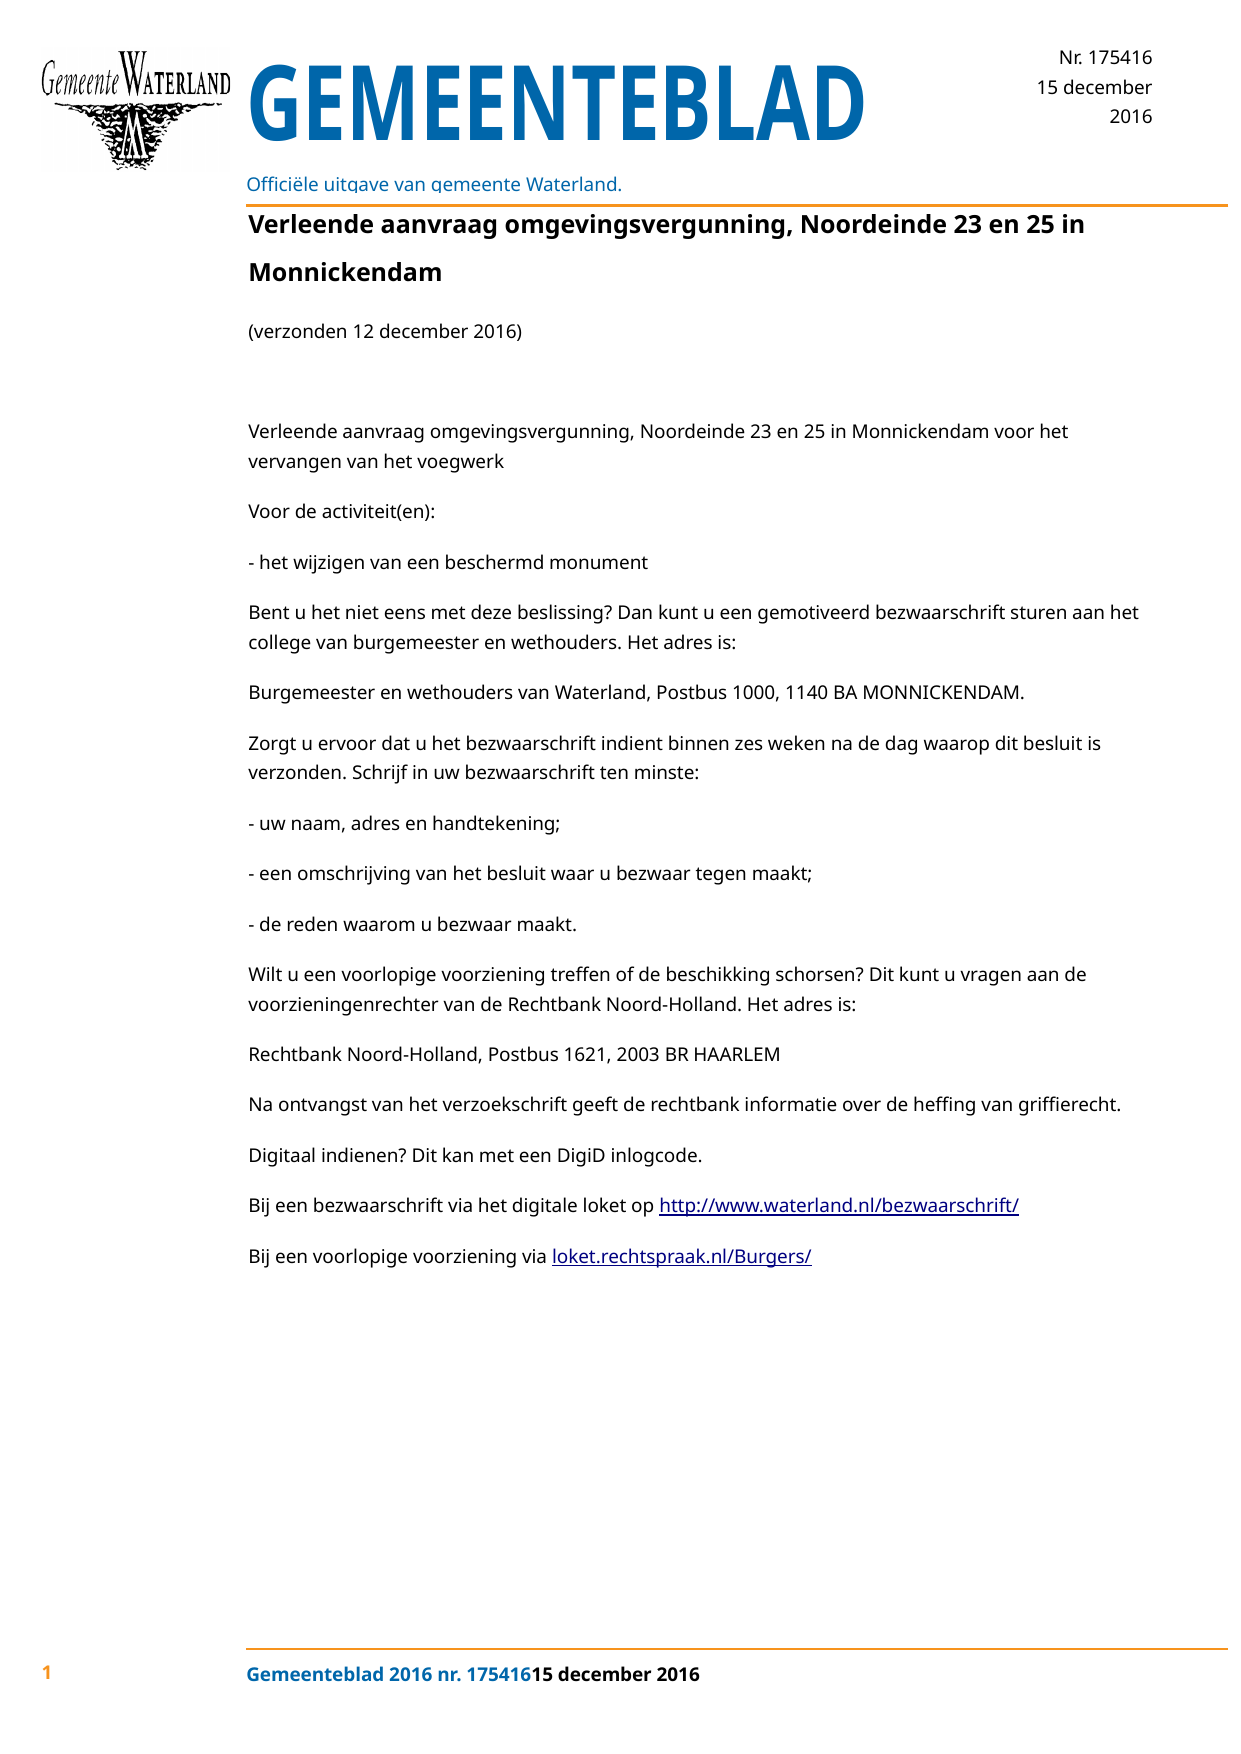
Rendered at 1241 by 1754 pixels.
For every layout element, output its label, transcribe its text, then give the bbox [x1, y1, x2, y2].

text Burgemeester en wethouders van Waterland, Postbus 1000, 1140 BA MONNICKENDAM. [248, 679, 1152, 705]
text - het wijzigen van een beschermd monument [248, 549, 1152, 575]
text (verzonden 12 december 2016) [248, 318, 1152, 344]
picture [41, 47, 231, 172]
text - een omschrijving van het besluit waar u bezwaar tegen maakt; [248, 860, 1152, 886]
text Verleende aanvraag omgevingsvergunning, Noordeinde 23 en 25 in Monnickendam [248, 207, 1152, 288]
text - uw naam, adres en handtekening; [248, 810, 1152, 836]
text Wilt u een voorlopige voorziening treffen of de beschikking schorsen? Dit kunt u vragen aan de voorzieningenrechter van de Rechtbank Noord-Holland. Het adres is: [248, 961, 1152, 1017]
text Na ontvangst van het verzoekschrift geeft de rechtbank informatie over de heffing van griffierecht. [248, 1092, 1152, 1117]
text Voor de activiteit(en): [248, 499, 1152, 524]
text Zorgt u ervoor dat u het bezwaarschrift indient binnen zes weken na de dag waarop dit besluit is verzonden. Schrijf in uw bezwaarschrift ten minste: [248, 730, 1152, 785]
text Digitaal indienen? Dit kan met een DigiD inlogcode. [248, 1142, 1152, 1168]
text Rechtbank Noord-Holland, Postbus 1621, 2003 BR HAARLEM [248, 1041, 1152, 1067]
text Verleende aanvraag omgevingsvergunning, Noordeinde 23 en 25 in Monnickendam voor het vervangen van het voegwerk [248, 419, 1152, 474]
text Bent u het niet eens met deze beslissing? Dan kunt u een gemotiveerd bezwaarschrift sturen aan het college van burgemeester en wethouders. Het adres is: [248, 599, 1152, 655]
text Bij een bezwaarschrift via het digitale loket op http://www.waterland.nl/bezwaarschrift/ [248, 1192, 1152, 1218]
text Bij een voorlopige voorziening via loket.rechtspraak.nl/Burgers/ [248, 1243, 1152, 1269]
text - de reden waarom u bezwaar maakt. [248, 911, 1152, 937]
